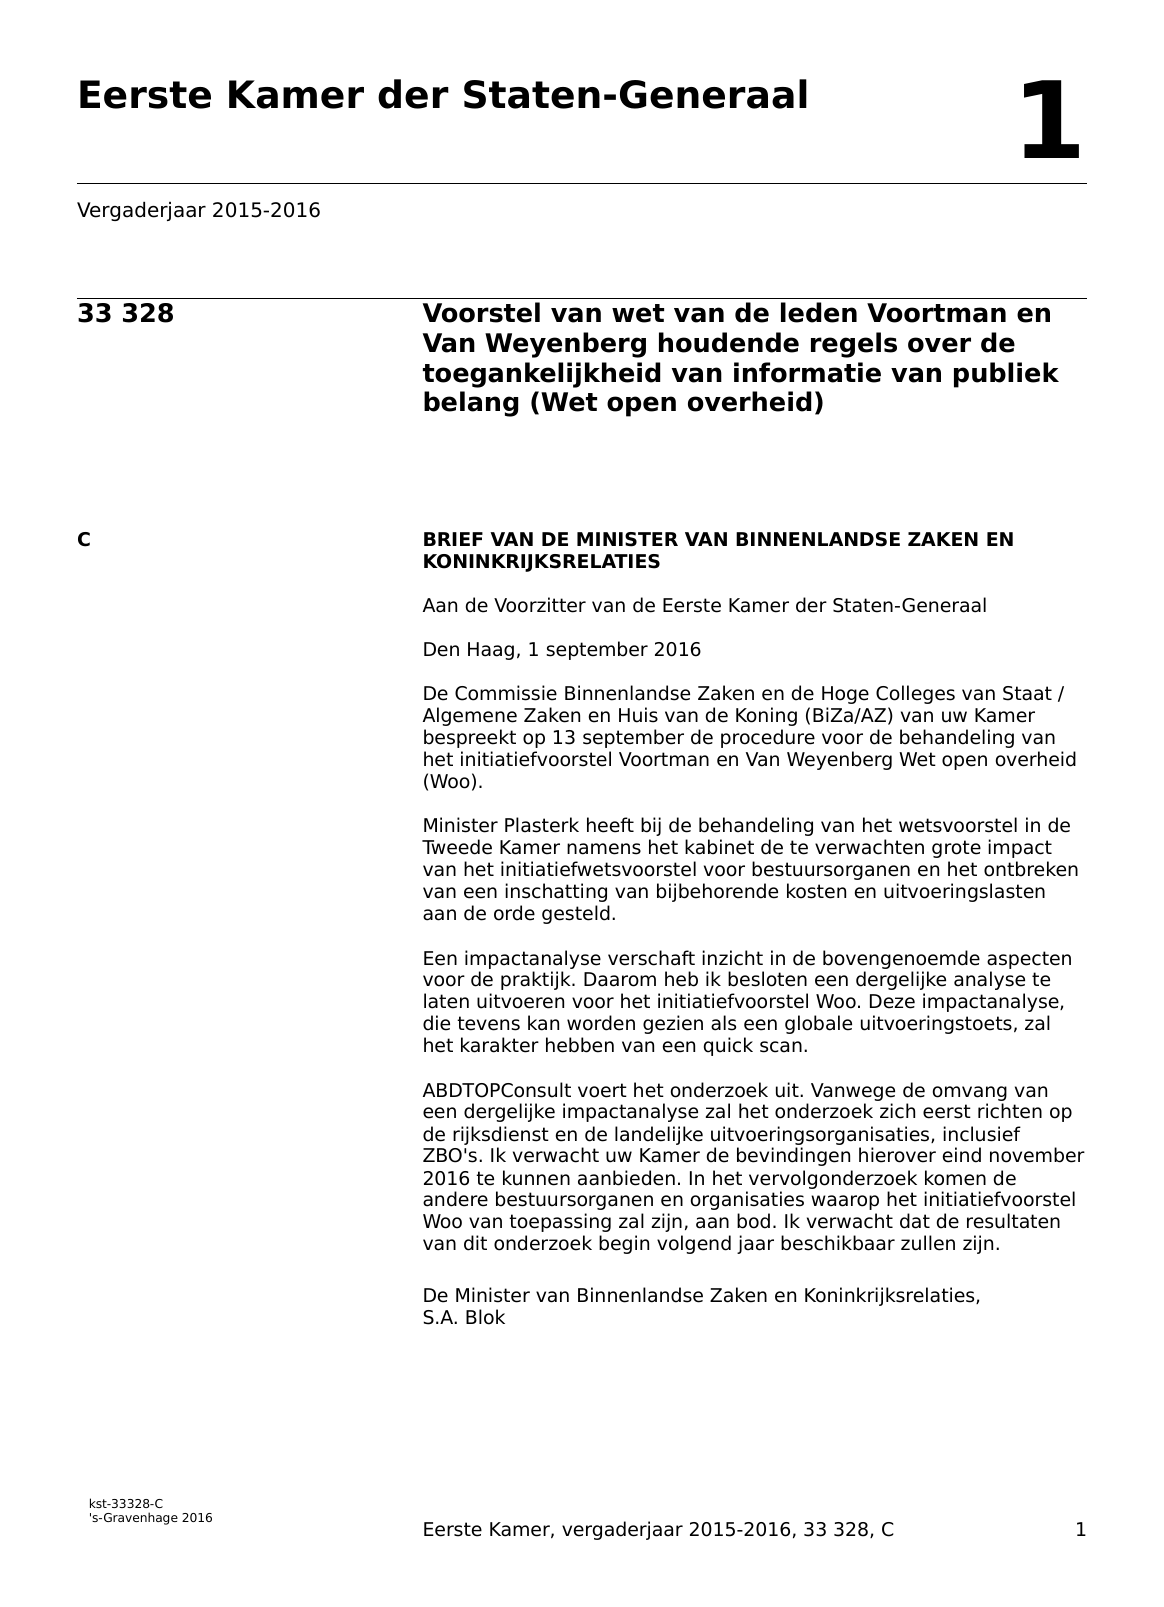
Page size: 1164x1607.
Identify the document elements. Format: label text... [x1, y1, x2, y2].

text De Commissie Binnenlandse Zaken en de Hoge Colleges van Staat / Algemene Zaken en Huis van de Koning (BiZa/AZ) van uw Kamer bespreekt op 13 september de procedure voor de behandeling van het initiatiefvoorstel Voortman en Van Weyenberg Wet open overheid (Woo). [422, 683, 1087, 793]
table_header Eerste Kamer der Staten-Generaal [77, 59, 886, 183]
text Een impactanalyse verschaft inzicht in de bovengenoemde aspecten voor de praktijk. Daarom heb ik besloten een dergelijke analyse te laten uitvoeren voor het initiatiefvoorstel Woo. Deze impactanalyse, die tevens kan worden gezien als een globale uitvoeringstoets, zal het karakter hebben van een quick scan. [422, 947, 1087, 1057]
subtitle C BRIEF VAN DE MINISTER VAN BINNENLANDSE ZAKEN EN KONINKRIJKSRELATIES [77, 529, 1087, 573]
table_cell Vergaderjaar 2015-2016 [77, 184, 1087, 298]
text 's-Gravenhage 2016 [88, 1511, 323, 1525]
text De Minister van Binnenlandse Zaken en Koninkrijksrelaties, S.A. Blok [422, 1285, 1087, 1329]
text Aan de Voorzitter van de Eerste Kamer der Staten-Generaal [422, 595, 1087, 617]
table_header 1 [886, 59, 1087, 183]
subtitle 33 328 Voorstel van wet van de leden Voortman en Van Weyenberg houdende regels over de toegankelijkheid van informatie van publiek belang (Wet open overheid) [77, 299, 1087, 418]
text Minister Plasterk heeft bij de behandeling van het wetsvoorstel in de Tweede Kamer namens het kabinet de te verwachten grote impact van het initiatiefwetsvoorstel voor bestuursorganen en het ontbreken van een inschatting van bijbehorende kosten en uitvoeringslasten aan de orde gesteld. [422, 815, 1087, 925]
text Den Haag, 1 september 2016 [422, 639, 1087, 661]
text kst-33328-C [88, 1497, 323, 1511]
text ABDTOPConsult voert het onderzoek uit. Vanwege de omvang van een dergelijke impactanalyse zal het onderzoek zich eerst richten op de rijksdienst en de landelijke uitvoeringsorganisaties, inclusief ZBO's. Ik verwacht uw Kamer de bevindingen hierover eind november 2016 te kunnen aanbieden. In het vervolgonderzoek komen de andere bestuursorganen en organisaties waarop het initiatiefvoorstel Woo van toepassing zal zijn, aan bod. Ik verwacht dat de resultaten van dit onderzoek begin volgend jaar beschikbaar zullen zijn. [422, 1079, 1087, 1255]
